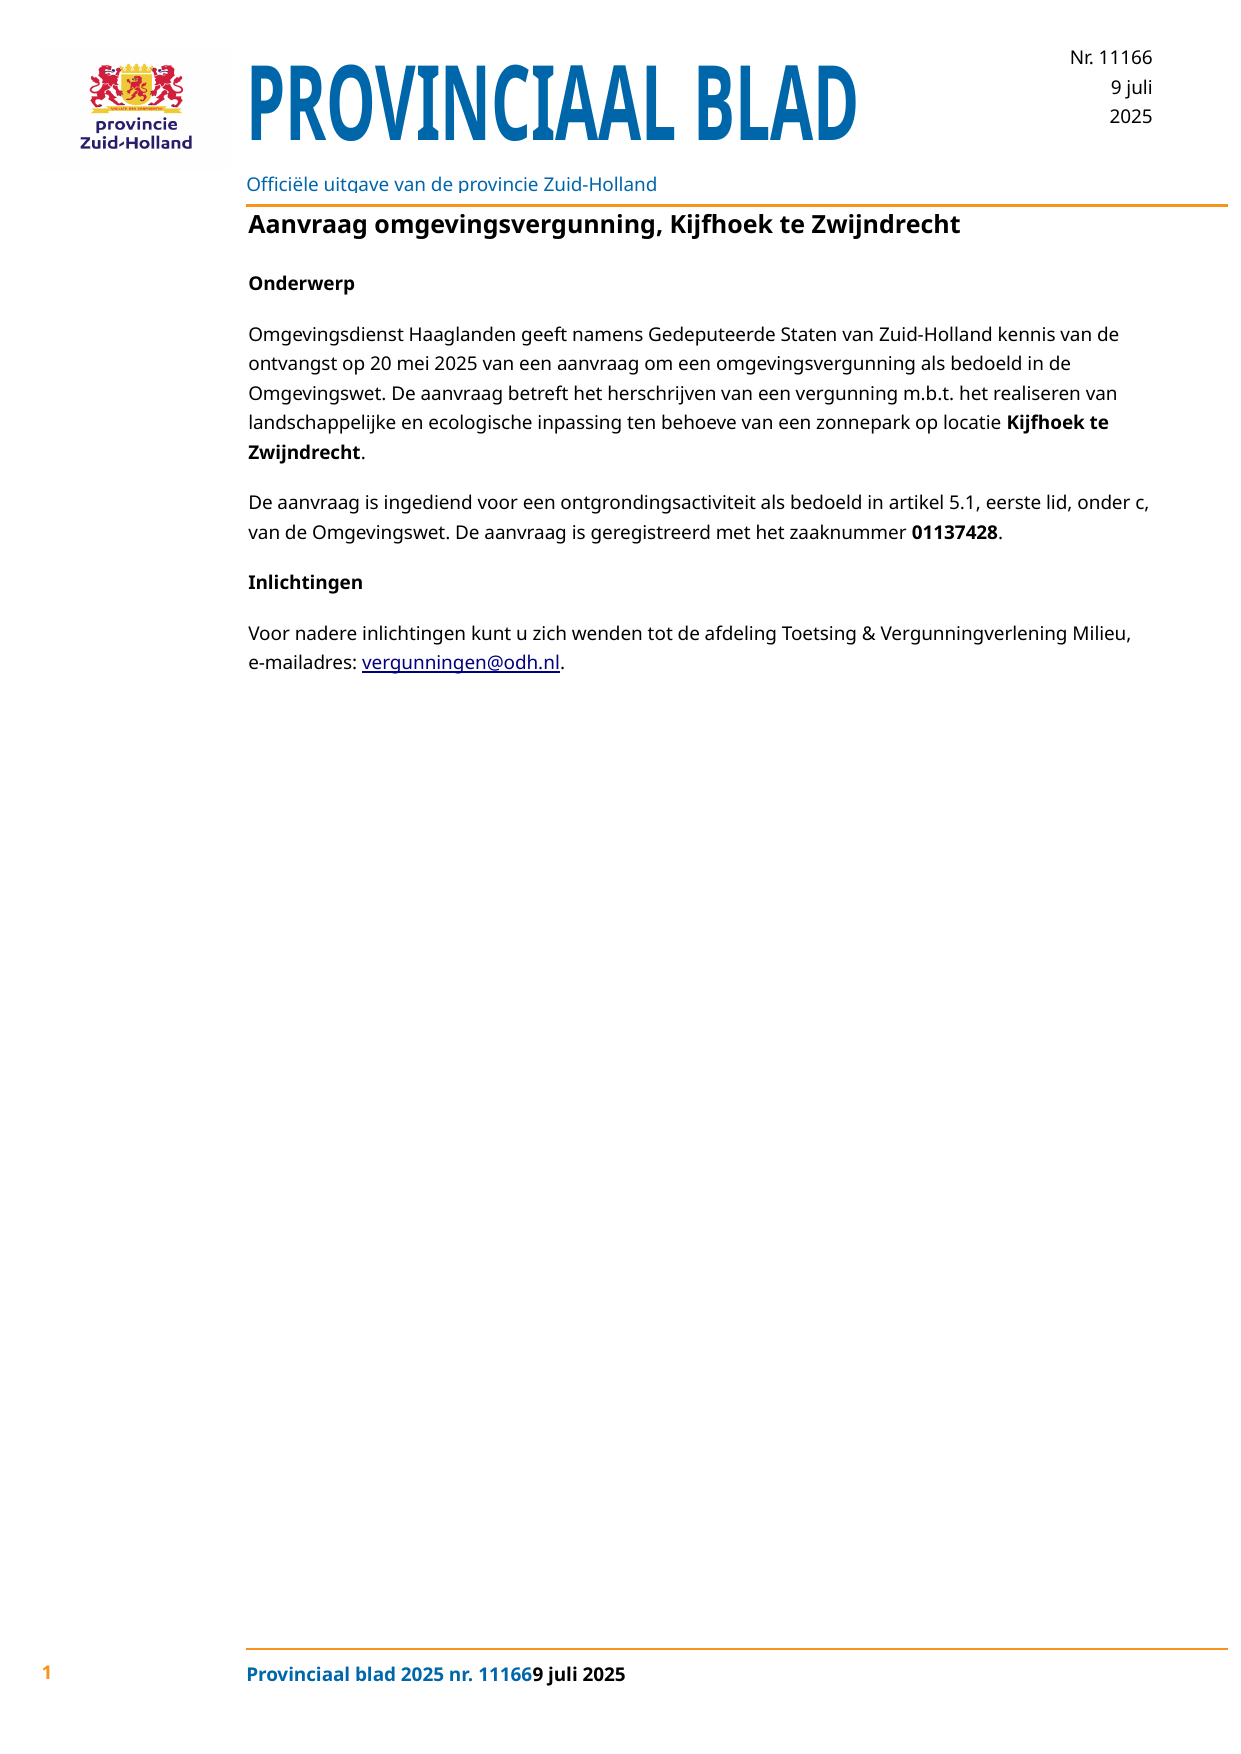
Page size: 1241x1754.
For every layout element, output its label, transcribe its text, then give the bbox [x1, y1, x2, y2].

text Inlichtingen [248, 569, 1152, 595]
text Voor nadere inlichtingen kunt u zich wenden tot de afdeling Toetsing & Vergunningverlening Milieu, e-mailadres: vergunningen@odh.nl. [248, 620, 1152, 675]
text De aanvraag is ingediend voor een ontgrondingsactiviteit als bedoeld in artikel 5.1, eerste lid, onder c, van de Omgevingswet. De aanvraag is geregistreerd met het zaaknummer 01137428. [248, 489, 1152, 545]
text Omgevingsdienst Haaglanden geeft namens Gedeputeerde Staten van Zuid-Holland kennis van de ontvangst op 20 mei 2025 van een aanvraag om een omgevingsvergunning als bedoeld in de Omgevingswet. De aanvraag betreft het herschrijven van een vergunning m.b.t. het realiseren van landschappelijke en ecologische inpassing ten behoeve van een zonnepark op locatie Kijfhoek te Zwijndrecht. [248, 321, 1152, 465]
text Aanvraag omgevingsvergunning, Kijfhoek te Zwijndrecht [248, 207, 1152, 241]
picture [41, 47, 231, 172]
text Onderwerp [248, 270, 1152, 296]
